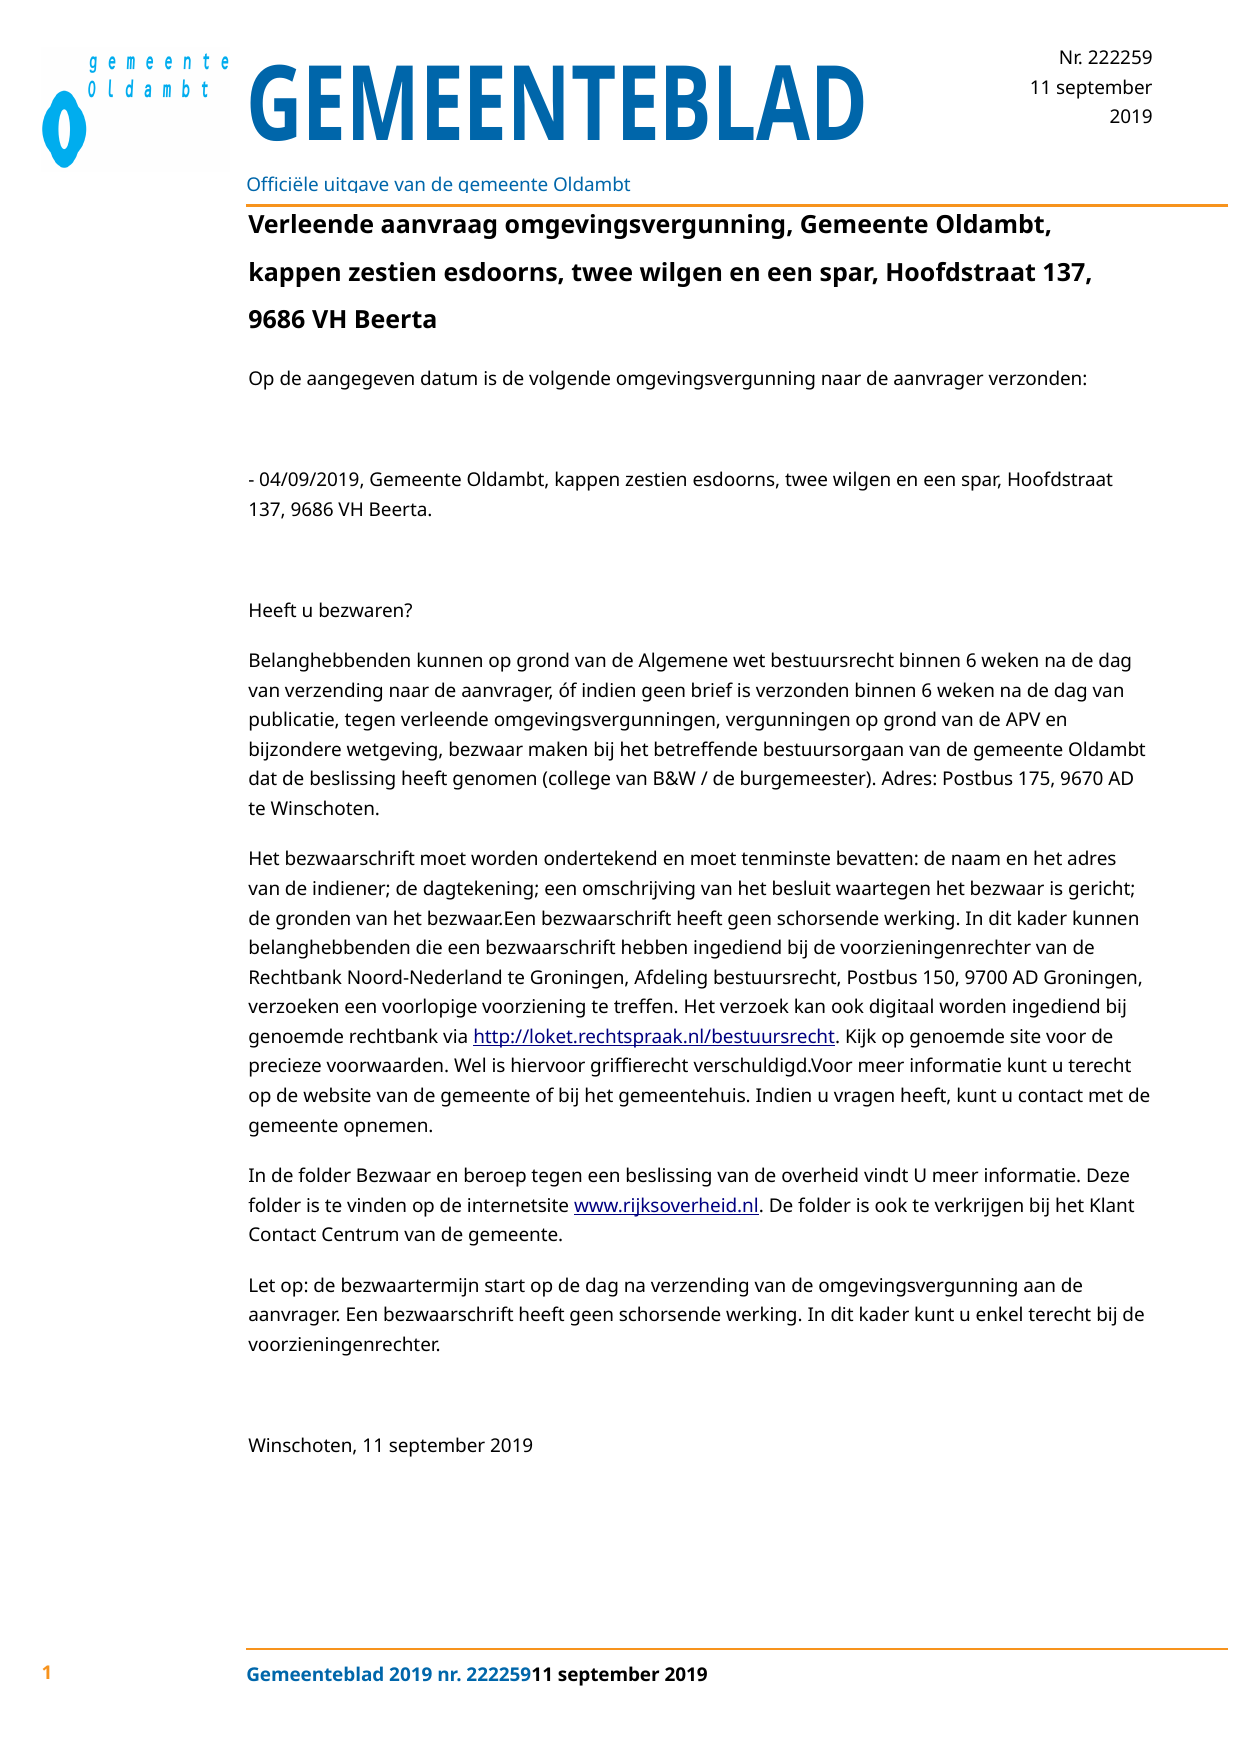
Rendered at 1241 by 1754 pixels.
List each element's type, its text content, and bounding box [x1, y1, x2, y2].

text Het bezwaarschrift moet worden ondertekend en moet tenminste bevatten: de naam en het adres van de indiener; de dagtekening; een omschrijving van het besluit waartegen het bezwaar is gericht; de gronden van het bezwaar.Een bezwaarschrift heeft geen schorsende werking. In dit kader kunnen belanghebbenden die een bezwaarschrift hebben ingediend bij de voorzieningenrechter van de Rechtbank Noord-Nederland te Groningen, Afdeling bestuursrecht, Postbus 150, 9700 AD Groningen, verzoeken een voorlopige voorziening te treffen. Het verzoek kan ook digitaal worden ingediend bij genoemde rechtbank via http://loket.rechtspraak.nl/bestuursrecht. Kijk op genoemde site voor de precieze voorwaarden. Wel is hiervoor griffierecht verschuldigd.Voor meer informatie kunt u terecht op de website van de gemeente of bij het gemeentehuis. Indien u vragen heeft, kunt u contact met de gemeente opnemen. [248, 846, 1152, 1137]
picture [41, 47, 231, 172]
text In de folder Bezwaar en beroep tegen een beslissing van de overheid vindt U meer informatie. Deze folder is te vinden op de internetsite www.rijksoverheid.nl. De folder is ook te verkrijgen bij het Klant Contact Centrum van de gemeente. [248, 1162, 1152, 1247]
text Verleende aanvraag omgevingsvergunning, Gemeente Oldambt, kappen zestien esdoorns, twee wilgen en een spar, Hoofdstraat 137, 9686 VH Beerta [248, 207, 1152, 336]
text Belanghebbenden kunnen op grond van de Algemene wet bestuursrecht binnen 6 weken na de dag van verzending naar de aanvrager, óf indien geen brief is verzonden binnen 6 weken na de dag van publicatie, tegen verleende omgevingsvergunningen, vergunningen op grond van de APV en bijzondere wetgeving, bezwaar maken bij het betreffende bestuursorgaan van de gemeente Oldambt dat de beslissing heeft genomen (college van B&W / de burgemeester). Adres: Postbus 175, 9670 AD te Winschoten. [248, 647, 1152, 821]
text Op de aangegeven datum is de volgende omgevingsvergunning naar de aanvrager verzonden: [248, 366, 1152, 391]
text Let op: de bezwaartermijn start op de dag na verzending van de omgevingsvergunning aan de aanvrager. Een bezwaarschrift heeft geen schorsende werking. In dit kader kunt u enkel terecht bij de voorzieningenrechter. [248, 1272, 1152, 1357]
text Heeft u bezwaren? [248, 597, 1152, 622]
text Winschoten, 11 september 2019 [248, 1432, 1152, 1457]
text - 04/09/2019, Gemeente Oldambt, kappen zestien esdoorns, twee wilgen en een spar, Hoofdstraat 137, 9686 VH Beerta. [248, 466, 1152, 522]
